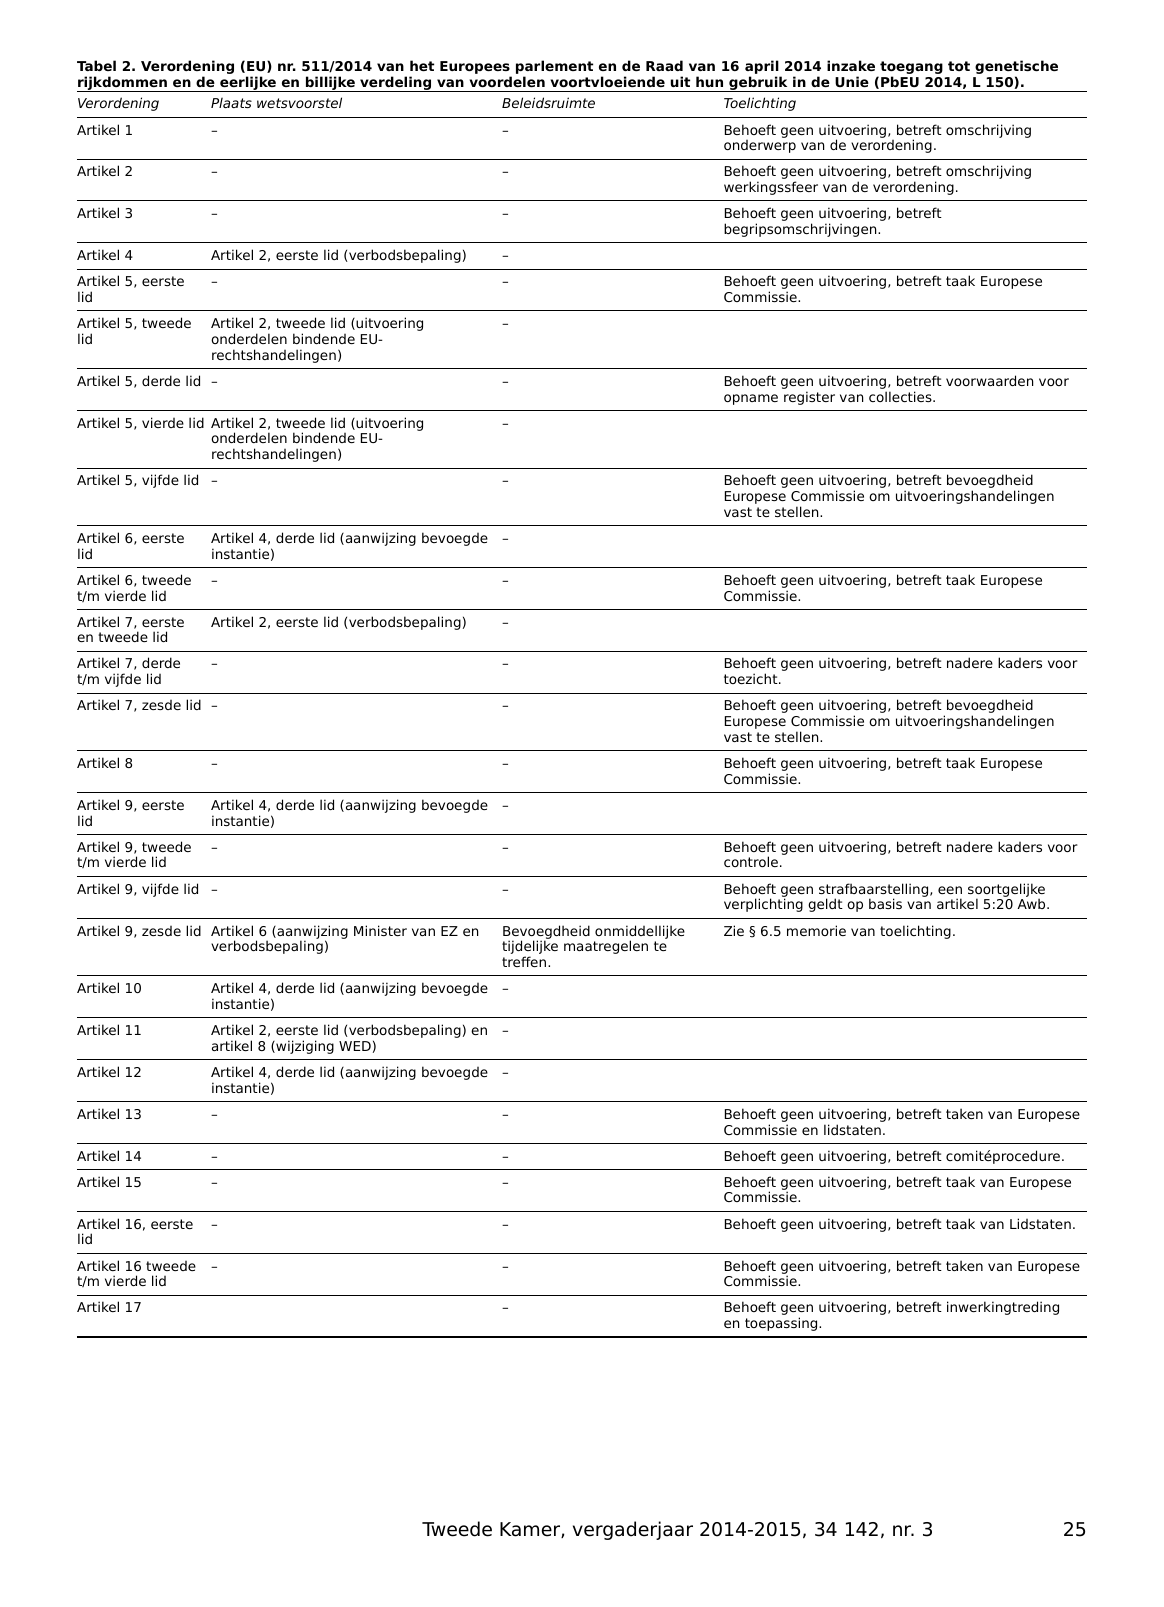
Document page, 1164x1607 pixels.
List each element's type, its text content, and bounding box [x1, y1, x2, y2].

table_cell Artikel 9, vijfde lid [77, 877, 205, 918]
table_cell Behoeft geen uitvoering, betreft begripsomschrijvingen. [718, 201, 1087, 242]
table_cell Toelichting [718, 92, 1087, 117]
table_cell Behoeft geen uitvoering, betreft omschrijving werkingssfeer van de verordening. [718, 160, 1087, 200]
table_cell [718, 243, 1087, 268]
table_cell – [496, 1060, 717, 1101]
table_cell – [496, 526, 717, 567]
table_cell Behoeft geen uitvoering, betreft nadere kaders voor toezicht. [718, 652, 1087, 692]
table_cell – [205, 1254, 496, 1294]
table_cell – [496, 118, 717, 158]
table_cell Behoeft geen uitvoering, betreft comitéprocedure. [718, 1144, 1087, 1169]
table_cell – [496, 652, 717, 692]
table_cell – [205, 877, 496, 918]
table_cell – [496, 610, 717, 651]
table_cell Verordening [77, 92, 205, 117]
table_cell – [205, 469, 496, 525]
table_cell – [496, 1018, 717, 1059]
table_cell – [205, 568, 496, 609]
table_cell Artikel 14 [77, 1144, 205, 1169]
table_cell – [205, 835, 496, 876]
table_cell – [496, 751, 717, 792]
table_cell Beleidsruimte [496, 92, 717, 117]
table_cell Artikel 16, eerste lid [77, 1212, 205, 1253]
table_cell Artikel 5, tweede lid [77, 311, 205, 368]
table_cell Behoeft geen uitvoering, betreft taak Europese Commissie. [718, 270, 1087, 310]
table_cell Artikel 4, derde lid (aanwijzing bevoegde instantie) [205, 793, 496, 834]
table_cell Artikel 2, tweede lid (uitvoering onderdelen bindende EU-rechtshandelingen) [205, 411, 496, 467]
table_cell [718, 311, 1087, 368]
table_cell – [205, 1170, 496, 1211]
table_cell – [496, 1254, 717, 1294]
table_cell Behoeft geen uitvoering, betreft taak van Lidstaten. [718, 1212, 1087, 1253]
table_cell – [496, 1102, 717, 1143]
table_cell – [205, 1144, 496, 1169]
table_cell Artikel 1 [77, 118, 205, 158]
table_cell – [496, 793, 717, 834]
table_cell Artikel 5, vierde lid [77, 411, 205, 467]
table_cell Artikel 9, zesde lid [77, 919, 205, 975]
table_cell Behoeft geen uitvoering, betreft bevoegdheid Europese Commissie om uitvoeringshandelingen vast te stellen. [718, 469, 1087, 525]
table_header Tabel 2. Verordening (EU) nr. 511/2014 van het Europees parlement en de Raad van 16 april 2014 inzake toegang tot genetische rijkdommen en de eerlijke en billijke verdeling van voordelen voortvloeiende uit hun gebruik in de Unie (PbEU 2014, L 150). [77, 59, 1087, 91]
table_cell Artikel 7, zesde lid [77, 694, 205, 750]
table_cell Behoeft geen uitvoering, betreft taken van Europese Commissie. [718, 1254, 1087, 1294]
table_cell Artikel 2, eerste lid (verbodsbepaling) [205, 243, 496, 268]
table_cell Behoeft geen uitvoering, betreft omschrijving onderwerp van de verordening. [718, 118, 1087, 158]
table_cell – [205, 270, 496, 310]
table_cell [718, 610, 1087, 651]
table_cell Behoeft geen uitvoering, betreft nadere kaders voor controle. [718, 835, 1087, 876]
table_cell – [496, 311, 717, 368]
table_cell [718, 526, 1087, 567]
table_cell Artikel 2, tweede lid (uitvoering onderdelen bindende EU-rechtshandelingen) [205, 311, 496, 368]
table_cell – [496, 1212, 717, 1253]
table_cell Behoeft geen uitvoering, betreft bevoegdheid Europese Commissie om uitvoeringshandelingen vast te stellen. [718, 694, 1087, 750]
table_cell – [496, 568, 717, 609]
table_cell – [496, 469, 717, 525]
table_cell Artikel 5, eerste lid [77, 270, 205, 310]
table_cell Behoeft geen uitvoering, betreft taak Europese Commissie. [718, 568, 1087, 609]
table_cell Artikel 4, derde lid (aanwijzing bevoegde instantie) [205, 976, 496, 1017]
table_cell [718, 1060, 1087, 1101]
table_cell Artikel 5, vijfde lid [77, 469, 205, 525]
table_cell Artikel 15 [77, 1170, 205, 1211]
table_cell Artikel 2, eerste lid (verbodsbepaling) [205, 610, 496, 651]
table_cell – [496, 270, 717, 310]
table_cell Artikel 2, eerste lid (verbodsbepaling) en artikel 8 (wijziging WED) [205, 1018, 496, 1059]
table_cell – [496, 160, 717, 200]
table_cell Artikel 7, derde t/m vijfde lid [77, 652, 205, 692]
table_cell Behoeft geen uitvoering, betreft voorwaarden voor opname register van collecties. [718, 369, 1087, 410]
table_cell – [496, 1144, 717, 1169]
table_cell Artikel 6, eerste lid [77, 526, 205, 567]
table_cell – [205, 369, 496, 410]
table_cell Artikel 4 [77, 243, 205, 268]
table_cell Artikel 5, derde lid [77, 369, 205, 410]
table_cell – [496, 1170, 717, 1211]
table_cell – [496, 976, 717, 1017]
table_cell Behoeft geen uitvoering, betreft taken van Europese Commissie en lidstaten. [718, 1102, 1087, 1143]
table_cell Behoeft geen uitvoering, betreft inwerkingtreding en toepassing. [718, 1296, 1087, 1336]
table_cell Zie § 6.5 memorie van toelichting. [718, 919, 1087, 975]
table_cell – [496, 835, 717, 876]
table_cell Artikel 9, eerste lid [77, 793, 205, 834]
table_cell Artikel 9, tweede t/m vierde lid [77, 835, 205, 876]
table_cell Artikel 11 [77, 1018, 205, 1059]
table_cell Plaats wetsvoorstel [205, 92, 496, 117]
table_cell Artikel 6, tweede t/m vierde lid [77, 568, 205, 609]
table_cell – [496, 411, 717, 467]
table_cell Behoeft geen uitvoering, betreft taak Europese Commissie. [718, 751, 1087, 792]
table_cell – [205, 694, 496, 750]
table_cell – [205, 201, 496, 242]
table_cell Artikel 4, derde lid (aanwijzing bevoegde instantie) [205, 1060, 496, 1101]
table_cell – [496, 877, 717, 918]
table_cell Artikel 17 [77, 1296, 205, 1336]
table_cell Artikel 2 [77, 160, 205, 200]
table_cell – [496, 1296, 717, 1336]
table_cell Behoeft geen uitvoering, betreft taak van Europese Commissie. [718, 1170, 1087, 1211]
table_cell – [205, 652, 496, 692]
table_cell – [205, 1102, 496, 1143]
table_cell – [496, 201, 717, 242]
table_cell Artikel 10 [77, 976, 205, 1017]
table_cell – [205, 1212, 496, 1253]
table_cell Artikel 13 [77, 1102, 205, 1143]
table_cell – [496, 369, 717, 410]
table_cell Artikel 7, eerste en tweede lid [77, 610, 205, 651]
table_cell – [496, 694, 717, 750]
table_cell – [205, 118, 496, 158]
table_cell Behoeft geen strafbaarstelling, een soortgelijke verplichting geldt op basis van artikel 5:20 Awb. [718, 877, 1087, 918]
table_cell Artikel 8 [77, 751, 205, 792]
table_cell Artikel 6 (aanwijzing Minister van EZ en verbodsbepaling) [205, 919, 496, 975]
table_cell [718, 793, 1087, 834]
table_cell [718, 1018, 1087, 1059]
table_cell [718, 411, 1087, 467]
table_cell Artikel 12 [77, 1060, 205, 1101]
table_cell Artikel 16 tweede t/m vierde lid [77, 1254, 205, 1294]
table_cell Bevoegdheid onmiddellijke tijdelijke maatregelen te treffen. [496, 919, 717, 975]
table_cell [205, 1296, 496, 1336]
table_cell [718, 976, 1087, 1017]
table_cell – [205, 160, 496, 200]
table_cell – [496, 243, 717, 268]
table_cell Artikel 3 [77, 201, 205, 242]
table_cell Artikel 4, derde lid (aanwijzing bevoegde instantie) [205, 526, 496, 567]
table_cell – [205, 751, 496, 792]
